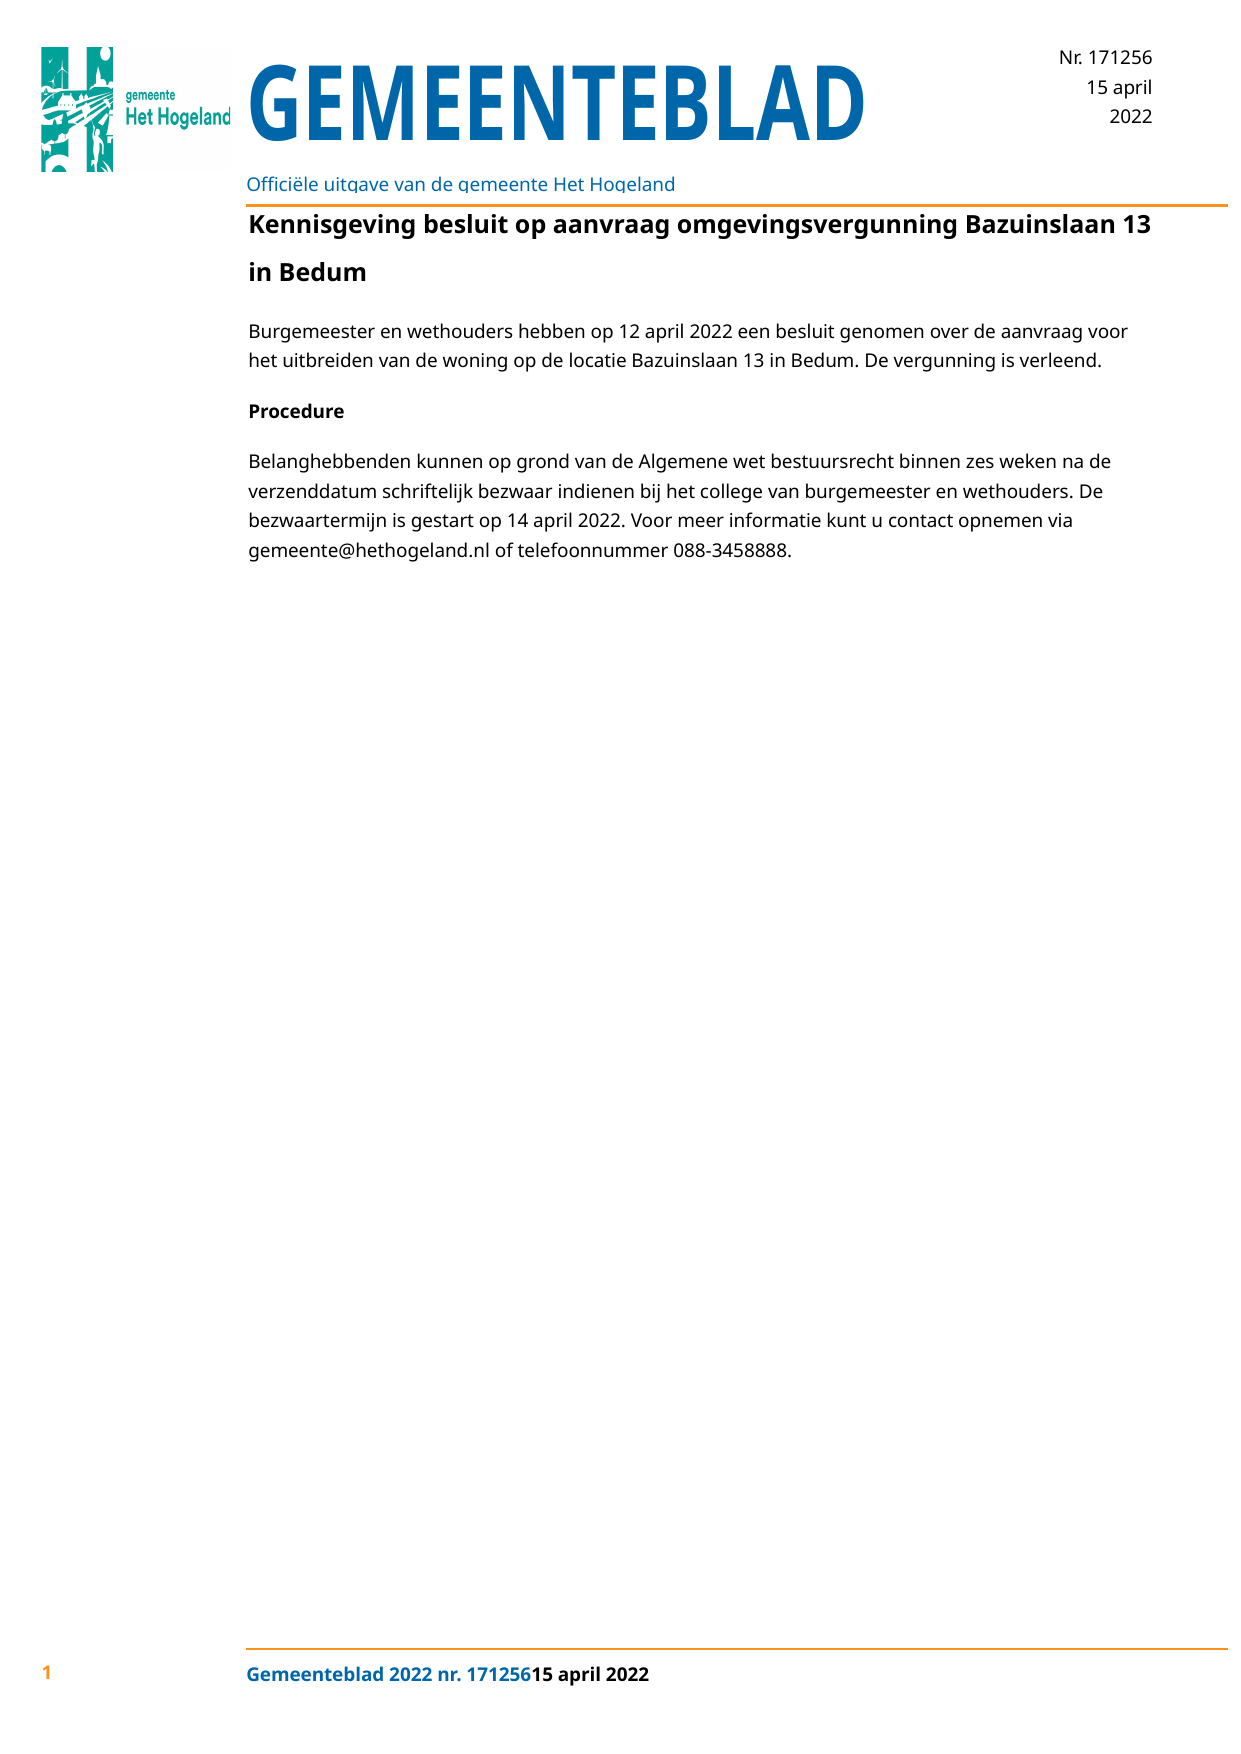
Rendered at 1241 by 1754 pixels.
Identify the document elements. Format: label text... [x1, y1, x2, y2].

text Burgemeester en wethouders hebben op 12 april 2022 een besluit genomen over de aanvraag voor het uitbreiden van de woning op de locatie Bazuinslaan 13 in Bedum. De vergunning is verleend. [248, 318, 1152, 373]
text Kennisgeving besluit op aanvraag omgevingsvergunning Bazuinslaan 13 in Bedum [248, 207, 1152, 288]
text Belanghebbenden kunnen op grond van de Algemene wet bestuursrecht binnen zes weken na de verzenddatum schriftelijk bezwaar indienen bij het college van burgemeester en wethouders. De bezwaartermijn is gestart op 14 april 2022. Voor meer informatie kunt u contact opnemen via gemeente@hethogeland.nl of telefoonnummer 088-3458888. [248, 448, 1152, 563]
text Procedure [248, 398, 1152, 424]
picture [41, 47, 231, 172]
